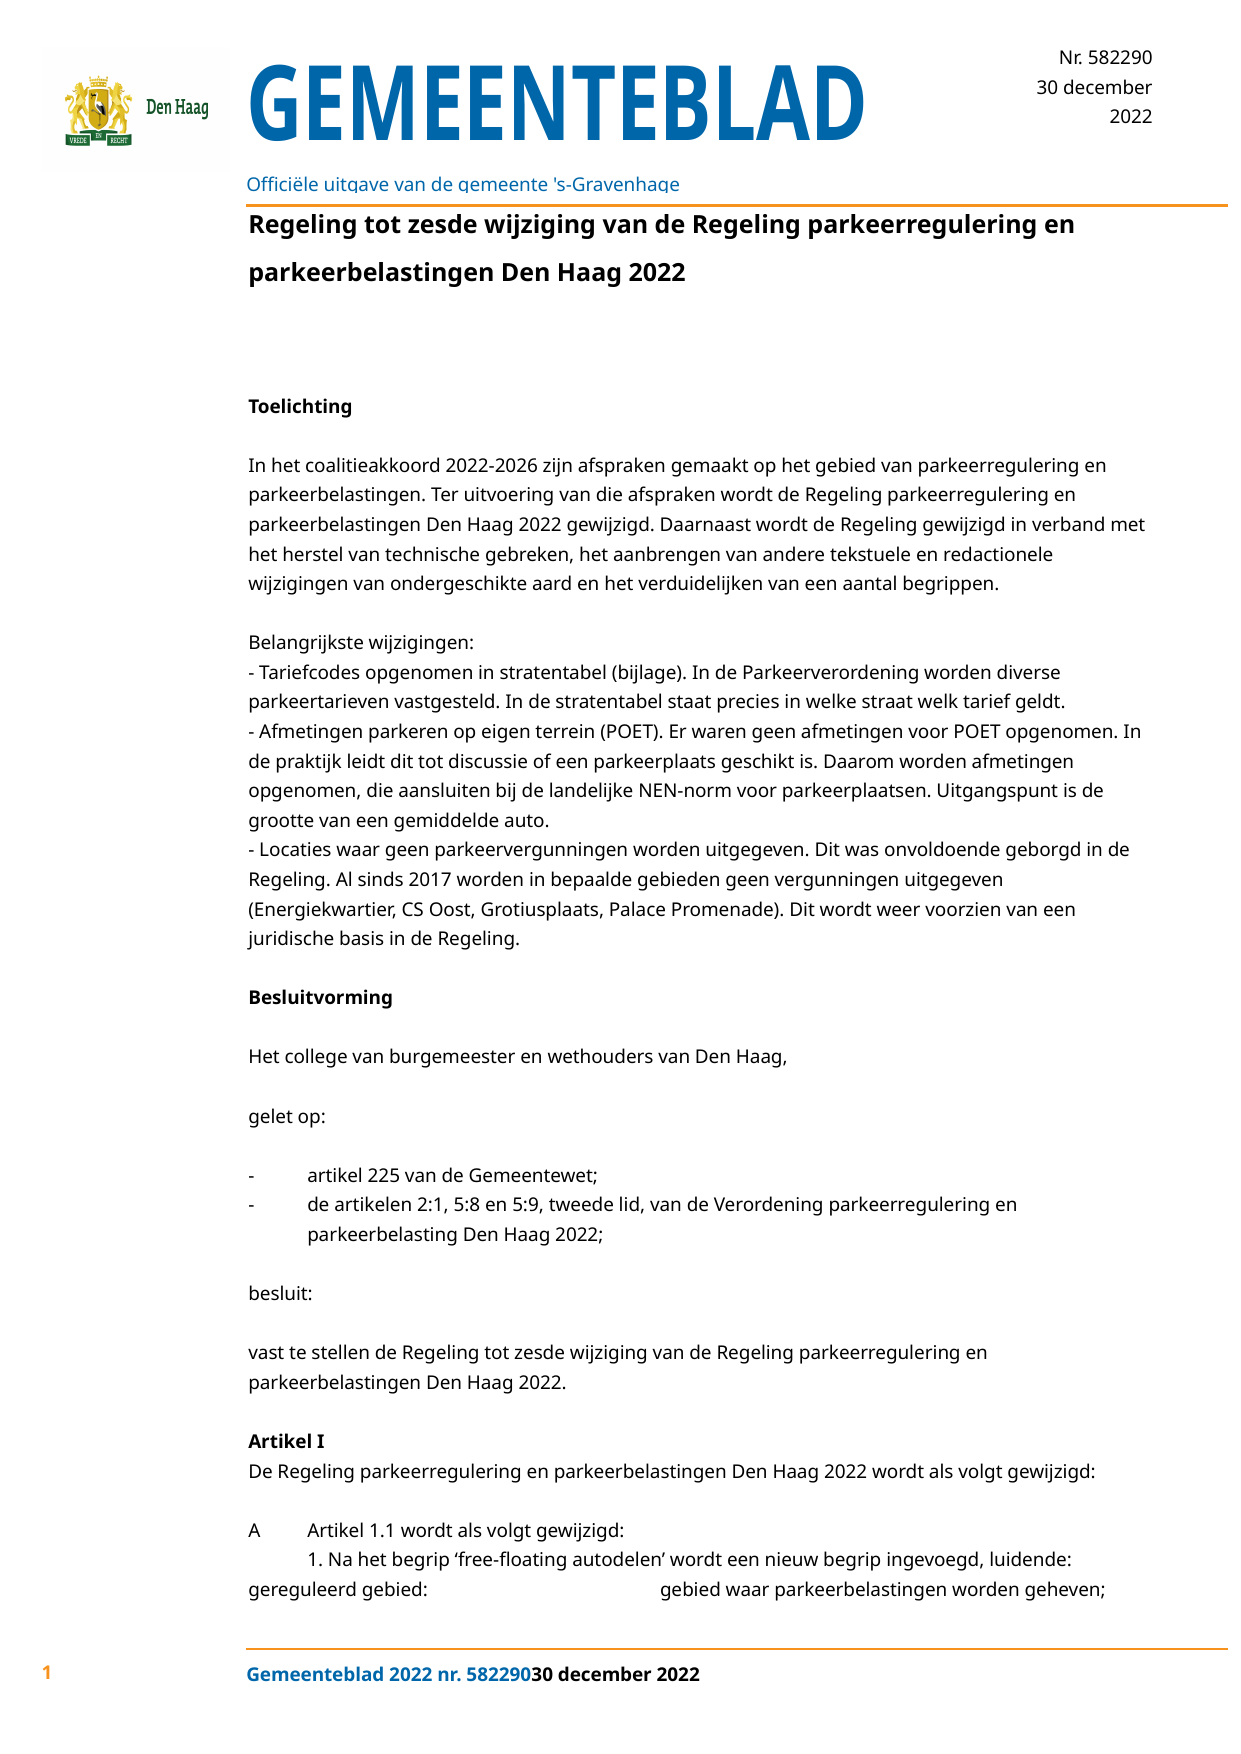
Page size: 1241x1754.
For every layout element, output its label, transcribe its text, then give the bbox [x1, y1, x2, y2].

list 1. Na het begrip ‘free-floating autodelen’ wordt een nieuw begrip ingevoegd, luidende: [248, 1547, 1152, 1572]
text De Regeling parkeerregulering en parkeerbelastingen Den Haag 2022 wordt als volgt gewijzigd: [248, 1458, 1152, 1484]
text Het college van burgemeester en wethouders van Den Haag, [248, 1044, 1152, 1069]
text Artikel I [248, 1428, 1152, 1454]
list de artikelen 2:1, 5:8 en 5:9, tweede lid, van de Verordening parkeerregulering en parkeerbelasting Den Haag 2022; [248, 1192, 1152, 1247]
text - Tariefcodes opgenomen in stratentabel (bijlage). In de Parkeerverordening worden diverse parkeertarieven vastgesteld. In de stratentabel staat precies in welke straat welk tarief geldt. [248, 659, 1152, 714]
text - Afmetingen parkeren op eigen terrein (POET). Er waren geen afmetingen voor POET opgenomen. In de praktijk leidt dit tot discussie of een parkeerplaats geschikt is. Daarom worden afmetingen opgenomen, die aansluiten bij de landelijke NEN-norm voor parkeerplaatsen. Uitgangspunt is de grootte van een gemiddelde auto. [248, 718, 1152, 833]
text besluit: [248, 1280, 1152, 1306]
text gelet op: [248, 1103, 1152, 1129]
list Artikel 1.1 wordt als volgt gewijzigd: [248, 1517, 1152, 1543]
picture [41, 47, 231, 172]
text Toelichting [248, 393, 1152, 419]
table_header gereguleerd gebied: [248, 1576, 660, 1602]
text vast te stellen de Regeling tot zesde wijziging van de Regeling parkeerregulering en parkeerbelastingen Den Haag 2022. [248, 1339, 1152, 1395]
text In het coalitieakkoord 2022-2026 zijn afspraken gemaakt op het gebied van parkeerregulering en parkeerbelastingen. Ter uitvoering van die afspraken wordt de Regeling parkeerregulering en parkeerbelastingen Den Haag 2022 gewijzigd. Daarnaast wordt de Regeling gewijzigd in verband met het herstel van technische gebreken, het aanbrengen van andere tekstuele en redactionele wijzigingen van ondergeschikte aard en het verduidelijken van een aantal begrippen. [248, 452, 1152, 596]
text - Locaties waar geen parkeervergunningen worden uitgegeven. Dit was onvoldoende geborgd in de Regeling. Al sinds 2017 worden in bepaalde gebieden geen vergunningen uitgegeven (Energiekwartier, CS Oost, Grotiusplaats, Palace Promenade). Dit wordt weer voorzien van een juridische basis in de Regeling. [248, 837, 1152, 951]
list artikel 225 van de Gemeentewet; [248, 1162, 1152, 1188]
text Besluitvorming [248, 984, 1152, 1010]
text Regeling tot zesde wijziging van de Regeling parkeerregulering en parkeerbelastingen Den Haag 2022 [248, 207, 1152, 288]
text Belangrijkste wijzigingen: [248, 629, 1152, 655]
table_header gebied waar parkeerbelastingen worden geheven; [660, 1576, 1152, 1602]
